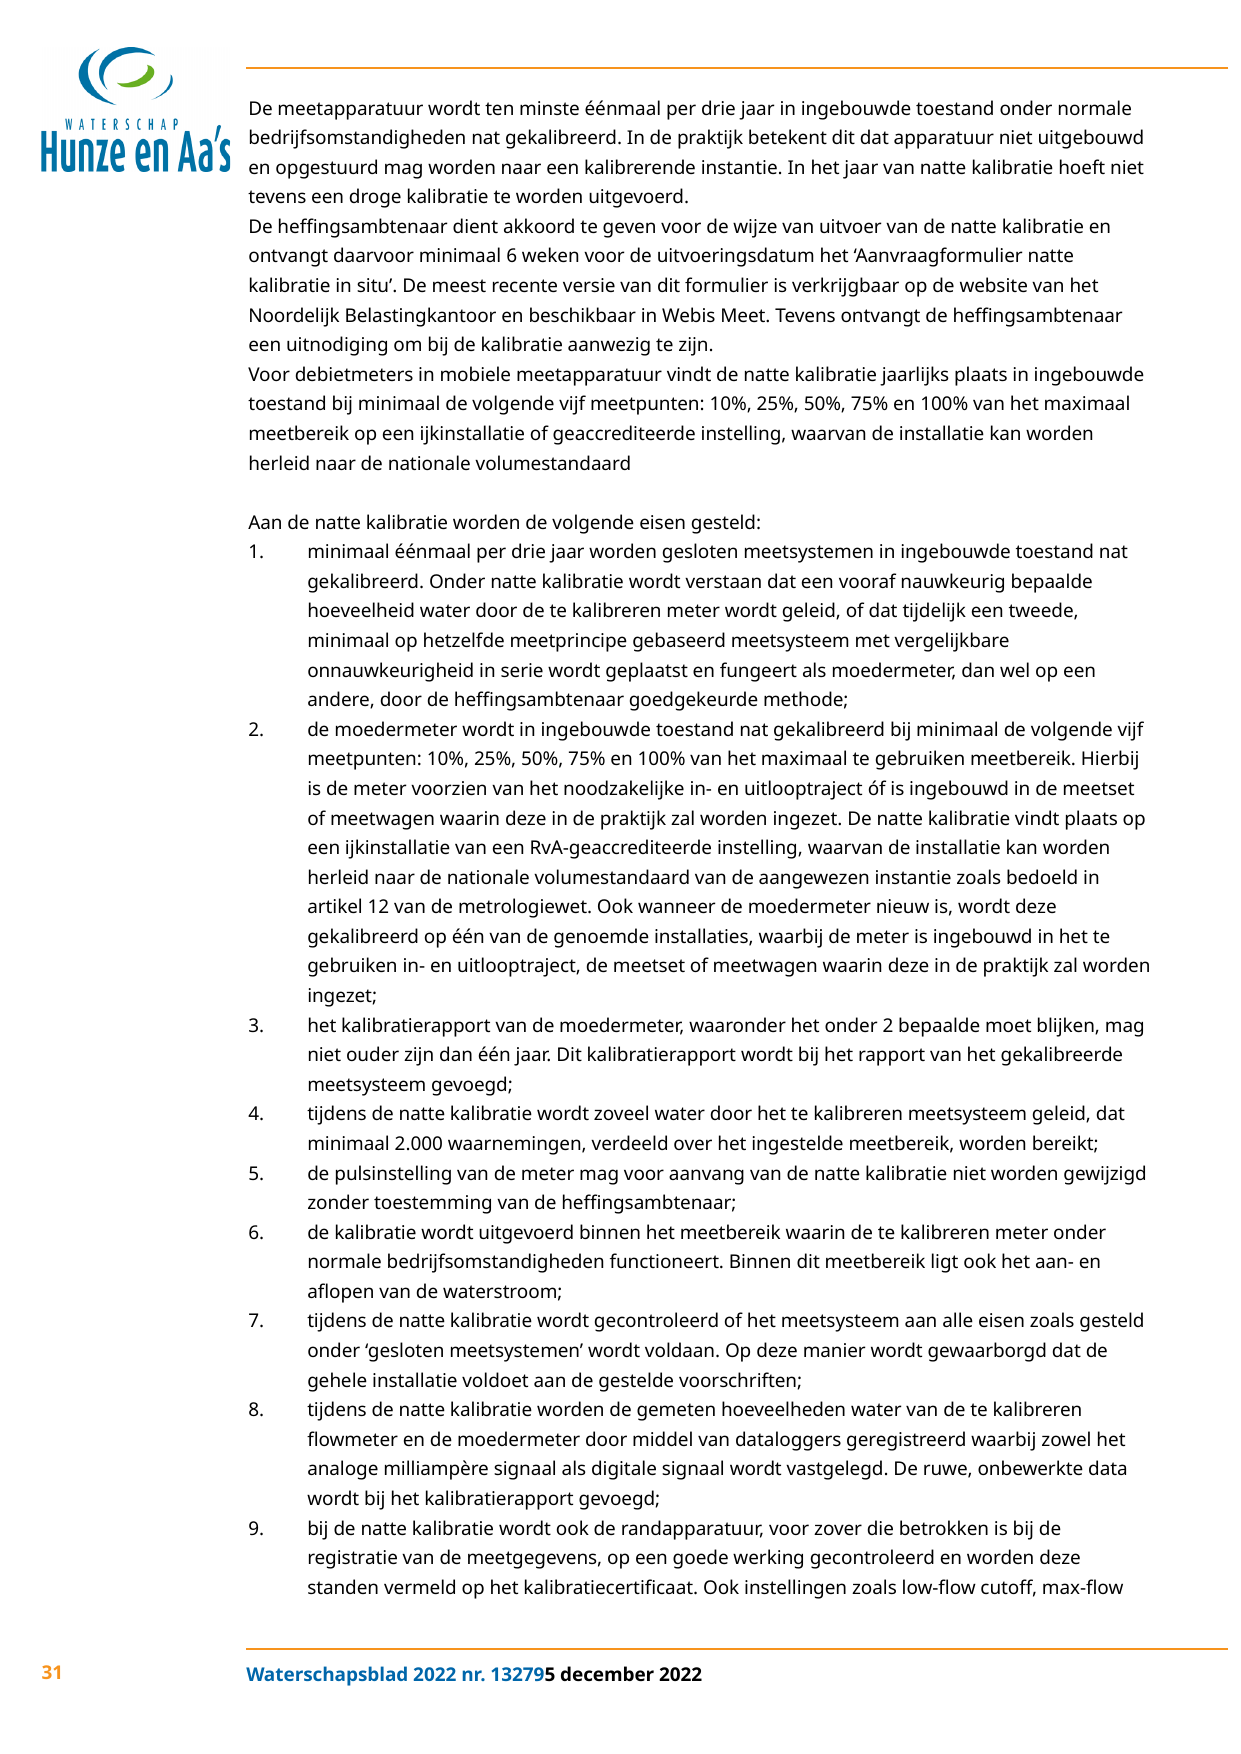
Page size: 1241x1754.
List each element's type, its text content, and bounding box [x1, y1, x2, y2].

picture [183, 163, 191, 172]
picture [47, 154, 51, 172]
text Aan de natte kalibratie worden de volgende eisen gesteld: [248, 509, 1152, 535]
text De meetapparatuur wordt ten minste éénmaal per drie jaar in ingebouwde toestand onder normale bedrijfsomstandigheden nat gekalibreerd. In de praktijk betekent dit dat apparatuur niet uitgebouwd en opgestuurd mag worden naar een kalibrerende instantie. In het jaar van natte kalibratie hoeft niet tevens een droge kalibratie te worden uitgevoerd. [248, 95, 1152, 209]
list tijdens de natte kalibratie worden de gemeten hoeveelheden water van de te kalibreren flowmeter en de moedermeter door middel van dataloggers geregistreerd waarbij zowel het analoge milliampère signaal als digitale signaal wordt vastgelegd. De ruwe, onbewerkte data wordt bij het kalibratierapport gevoegd; [248, 1396, 1152, 1511]
list de pulsinstelling van de meter mag voor aanvang van de natte kalibratie niet worden gewijzigd zonder toestemming van de heffingsambtenaar; [248, 1160, 1152, 1215]
text Voor debietmeters in mobiele meetapparatuur vindt de natte kalibratie jaarlijks plaats in ingebouwde toestand bij minimaal de volgende vijf meetpunten: 10%, 25%, 50%, 75% en 100% van het maximaal meetbereik op een ijkinstallatie of geaccrediteerde instelling, waarvan de installatie kan worden herleid naar de nationale volumestandaard [248, 361, 1152, 476]
list tijdens de natte kalibratie wordt gecontroleerd of het meetsysteem aan alle eisen zoals gesteld onder ‘gesloten meetsystemen’ wordt voldaan. Op deze manier wordt gewaarborgd dat de gehele installatie voldoet aan de gestelde voorschriften; [248, 1308, 1152, 1393]
list de kalibratie wordt uitgevoerd binnen het meetbereik waarin de te kalibreren meter onder normale bedrijfsomstandigheden functioneert. Binnen dit meetbereik ligt ook het aan- en aflopen van de waterstroom; [248, 1219, 1152, 1304]
list bij de natte kalibratie wordt ook de randapparatuur, voor zover die betrokken is bij de registratie van de meetgegevens, op een goede werking gecontroleerd en worden deze standen vermeld op het kalibratiecertificaat. Ook instellingen zoals low-flow cutoff, max-flow [248, 1515, 1152, 1600]
text De heffingsambtenaar dient akkoord te geven voor de wijze van uitvoer van de natte kalibratie en ontvangt daarvoor minimaal 6 weken voor de uitvoeringsdatum het ‘Aanvraagformulier natte kalibratie in situ’. De meest recente versie van dit formulier is verkrijgbaar op de website van het Noordelijk Belastingkantoor en beschikbaar in Webis Meet. Tevens ontvangt de heffingsambtenaar een uitnodiging om bij de kalibratie aanwezig te zijn. [248, 213, 1152, 357]
list de moedermeter wordt in ingebouwde toestand nat gekalibreerd bij minimaal de volgende vijf meetpunten: 10%, 25%, 50%, 75% en 100% van het maximaal te gebruiken meetbereik. Hierbij is de meter voorzien van het noodzakelijke in- en uitlooptraject óf is ingebouwd in de meetset of meetwagen waarin deze in de praktijk zal worden ingezet. De natte kalibratie vindt plaats op een ijkinstallatie van een RvA-geaccrediteerde instelling, waarvan de installatie kan worden herleid naar de nationale volumestandaard van de aangewezen instantie zoals bedoeld in artikel 12 van de metrologiewet. Ook wanneer de moedermeter nieuw is, wordt deze gekalibreerd op één van de genoemde installaties, waarbij de meter is ingebouwd in het te gebruiken in- en uitlooptraject, de meetset of meetwagen waarin deze in de praktijk zal worden ingezet; [248, 716, 1152, 1008]
list tijdens de natte kalibratie wordt zoveel water door het te kalibreren meetsysteem geleid, dat minimaal 2.000 waarnemingen, verdeeld over het ingestelde meetbereik, worden bereikt; [248, 1101, 1152, 1156]
list minimaal éénmaal per drie jaar worden gesloten meetsystemen in ingebouwde toestand nat gekalibreerd. Onder natte kalibratie wordt verstaan dat een vooraf nauwkeurig bepaalde hoeveelheid water door de te kalibreren meter wordt geleid, of dat tijdelijk een tweede, minimaal op hetzelfde meetprincipe gebaseerd meetsysteem met vergelijkbare onnauwkeurigheid in serie wordt geplaatst en fungeert als moedermeter, dan wel op een andere, door de heffingsambtenaar goedgekeurde methode; [248, 538, 1152, 712]
list het kalibratierapport van de moedermeter, waaronder het onder 2 bepaalde moet blijken, mag niet ouder zijn dan één jaar. Dit kalibratierapport wordt bij het rapport van het gekalibreerde meetsysteem gevoegd; [248, 1012, 1152, 1097]
picture [226, 145, 231, 156]
picture [41, 47, 231, 172]
